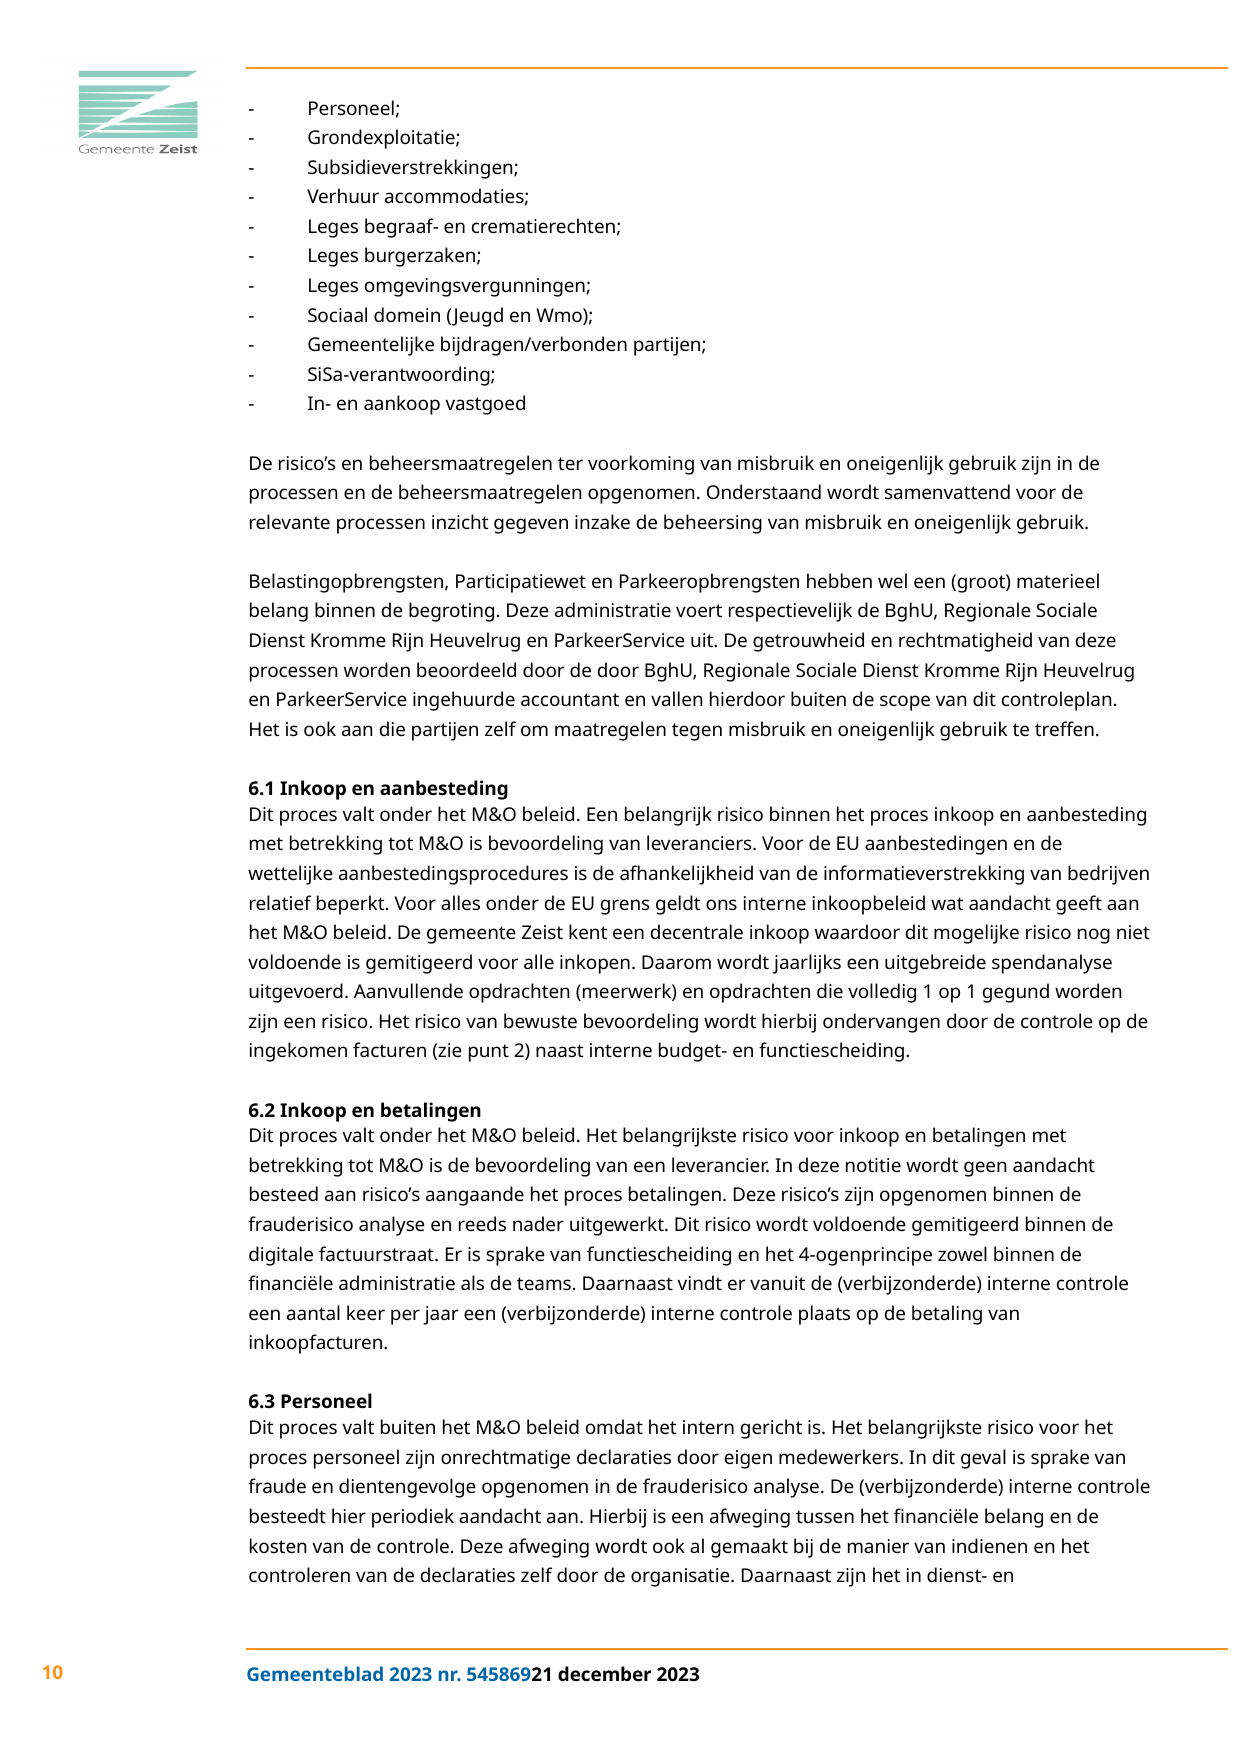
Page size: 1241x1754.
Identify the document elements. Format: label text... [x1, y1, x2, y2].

text Dit proces valt buiten het M&O beleid omdat het intern gericht is. Het belangrijkste risico voor het proces personeel zijn onrechtmatige declaraties door eigen medewerkers. In dit geval is sprake van fraude en dientengevolge opgenomen in de frauderisico analyse. De (verbijzonderde) interne controle besteedt hier periodiek aandacht aan. Hierbij is een afweging tussen het financiële belang en de kosten van de controle. Deze afweging wordt ook al gemaakt bij de manier van indienen en het controleren van de declaraties zelf door de organisatie. Daarnaast zijn het in dienst- en [248, 1414, 1152, 1588]
text Dit proces valt onder het M&O beleid. Een belangrijk risico binnen het proces inkoop en aanbesteding met betrekking tot M&O is bevoordeling van leveranciers. Voor de EU aanbestedingen en de wettelijke aanbestedingsprocedures is de afhankelijkheid van de informatieverstrekking van bedrijven relatief beperkt. Voor alles onder de EU grens geldt ons interne inkoopbeleid wat aandacht geeft aan het M&O beleid. De gemeente Zeist kent een decentrale inkoop waardoor dit mogelijke risico nog niet voldoende is gemitigeerd voor alle inkopen. Daarom wordt jaarlijks een uitgebreide spendanalyse uitgevoerd. Aanvullende opdrachten (meerwerk) en opdrachten die volledig 1 op 1 gegund worden zijn een risico. Het risico van bewuste bevoordeling wordt hierbij ondervangen door de controle op de ingekomen facturen (zie punt 2) naast interne budget- en functiescheiding. [248, 801, 1152, 1063]
list Gemeentelijke bijdragen/verbonden partijen; [248, 331, 1152, 357]
text 6.1 Inkoop en aanbesteding [248, 775, 1152, 801]
text 6.2 Inkoop en betalingen [248, 1097, 1152, 1122]
list In- en aankoop vastgoed [248, 391, 1152, 416]
list Subsidieverstrekkingen; [248, 154, 1152, 180]
list Sociaal domein (Jeugd en Wmo); [248, 302, 1152, 328]
list Grondexploitatie; [248, 124, 1152, 150]
text De risico’s en beheersmaatregelen ter voorkoming van misbruik en oneigenlijk gebruik zijn in de processen en de beheersmaatregelen opgenomen. Onderstaand wordt samenvattend voor de relevante processen inzicht gegeven inzake de beheersing van misbruik en oneigenlijk gebruik. [248, 450, 1152, 535]
text Belastingopbrengsten, Participatiewet en Parkeeropbrengsten hebben wel een (groot) materieel belang binnen de begroting. Deze administratie voert respectievelijk de BghU, Regionale Sociale Dienst Kromme Rijn Heuvelrug en ParkeerService uit. De getrouwheid en rechtmatigheid van deze processen worden beoordeeld door de door BghU, Regionale Sociale Dienst Kromme Rijn Heuvelrug en ParkeerService ingehuurde accountant en vallen hierdoor buiten de scope van dit controleplan. Het is ook aan die partijen zelf om maatregelen tegen misbruik en oneigenlijk gebruik te treffen. [248, 568, 1152, 742]
text Dit proces valt onder het M&O beleid. Het belangrijkste risico voor inkoop en betalingen met betrekking tot M&O is de bevoordeling van een leverancier. In deze notitie wordt geen aandacht besteed aan risico’s aangaande het proces betalingen. Deze risico’s zijn opgenomen binnen de frauderisico analyse en reeds nader uitgewerkt. Dit risico wordt voldoende gemitigeerd binnen de digitale factuurstraat. Er is sprake van functiescheiding en het 4-ogenprincipe zowel binnen de financiële administratie als de teams. Daarnaast vindt er vanuit de (verbijzonderde) interne controle een aantal keer per jaar een (verbijzonderde) interne controle plaats op de betaling van inkoopfacturen. [248, 1122, 1152, 1355]
list Verhuur accommodaties; [248, 183, 1152, 209]
list Leges omgevingsvergunningen; [248, 272, 1152, 298]
list Personeel; [248, 95, 1152, 121]
picture [41, 47, 231, 172]
text 6.3 Personeel [248, 1389, 1152, 1414]
list SiSa-verantwoording; [248, 361, 1152, 387]
list Leges burgerzaken; [248, 243, 1152, 268]
list Leges begraaf- en crematierechten; [248, 213, 1152, 239]
